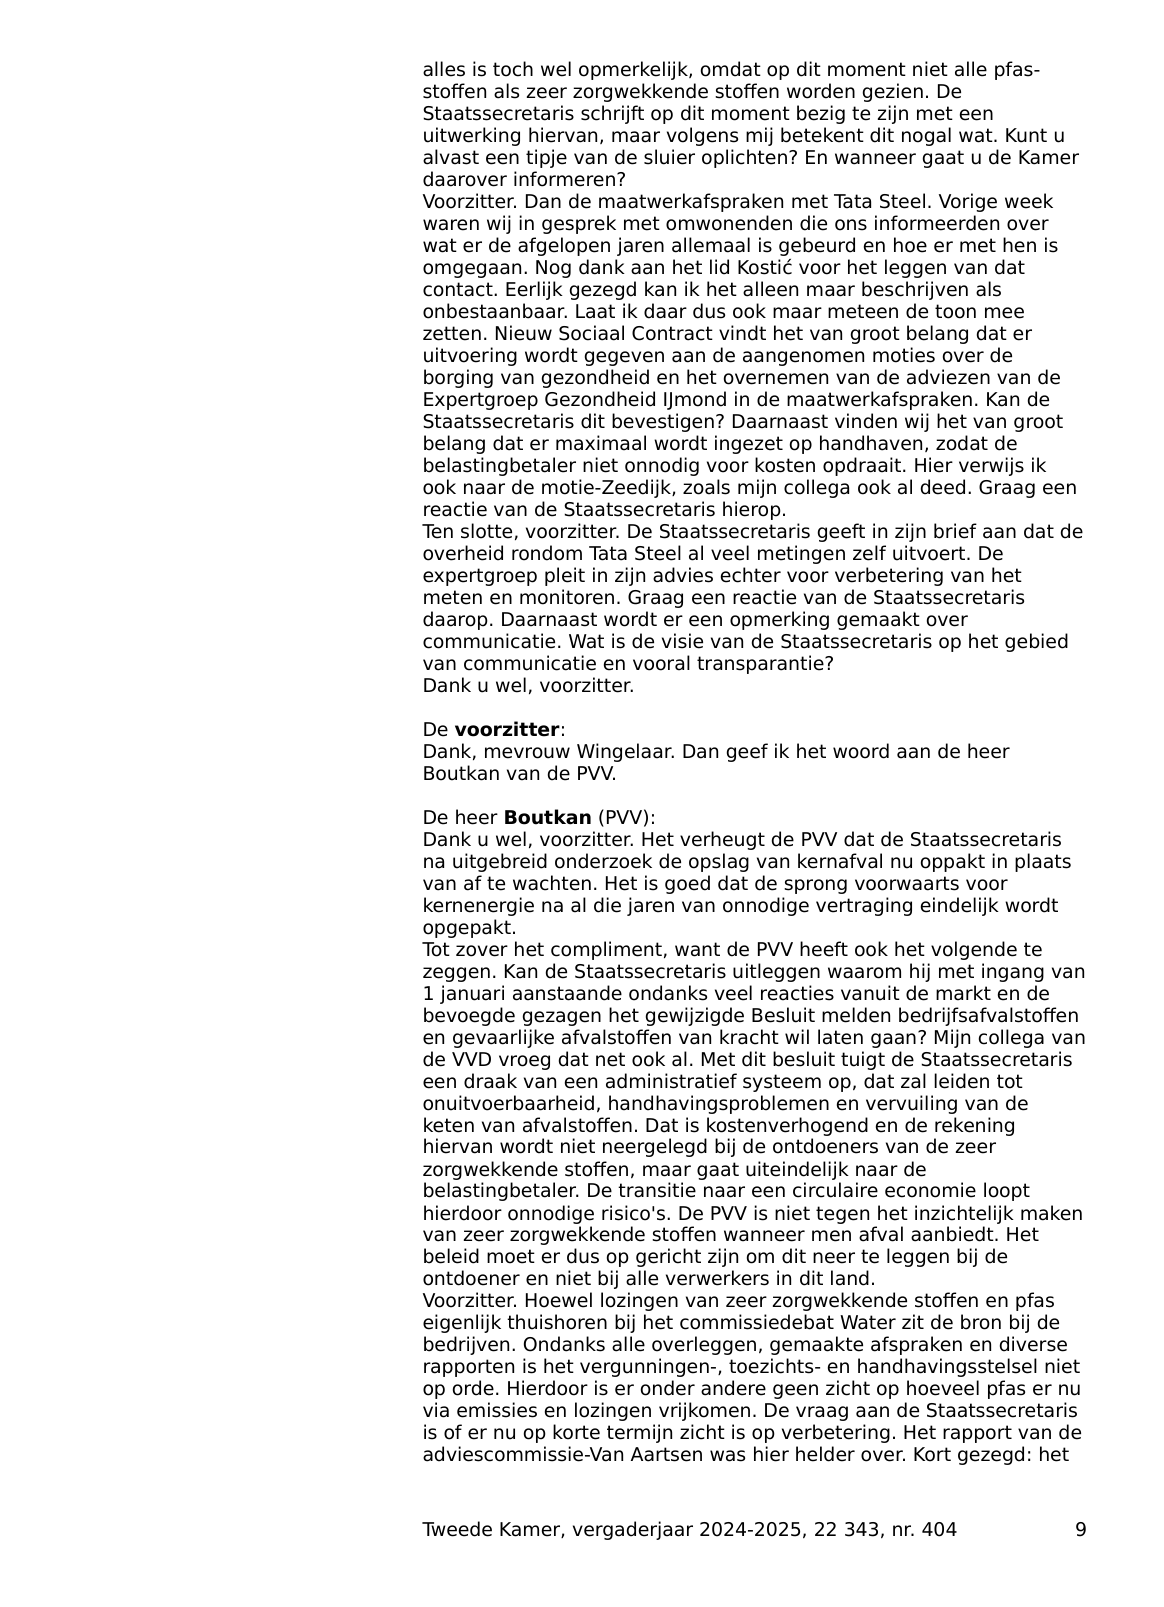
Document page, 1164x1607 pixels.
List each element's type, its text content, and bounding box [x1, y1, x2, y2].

text Dank u wel, voorzitter. Het verheugt de PVV dat de Staatssecretaris na uitgebreid onderzoek de opslag van kernafval nu oppakt in plaats van af te wachten. Het is goed dat de sprong voorwaarts voor kernenergie na al die jaren van onnodige vertraging eindelijk wordt opgepakt. [422, 829, 1087, 939]
text Dank u wel, voorzitter. [422, 674, 1087, 696]
text De heer Boutkan (PVV): [422, 807, 1087, 829]
text Ten slotte, voorzitter. De Staatssecretaris geeft in zijn brief aan dat de overheid rondom Tata Steel al veel metingen zelf uitvoert. De expertgroep pleit in zijn advies echter voor verbetering van het meten en monitoren. Graag een reactie van de Staatssecretaris daarop. Daarnaast wordt er een opmerking gemaakt over communicatie. Wat is de visie van de Staatssecretaris op het gebied van communicatie en vooral transparantie? [422, 521, 1087, 674]
text Voorzitter. Dan de maatwerkafspraken met Tata Steel. Vorige week waren wij in gesprek met omwonenden die ons informeerden over wat er de afgelopen jaren allemaal is gebeurd en hoe er met hen is omgegaan. Nog dank aan het lid Kostić voor het leggen van dat contact. Eerlijk gezegd kan ik het alleen maar beschrijven als onbestaanbaar. Laat ik daar dus ook maar meteen de toon mee zetten. Nieuw Sociaal Contract vindt het van groot belang dat er uitvoering wordt gegeven aan de aangenomen moties over de borging van gezondheid en het overnemen van de adviezen van de Expertgroep Gezondheid IJmond in de maatwerkafspraken. Kan de Staatssecretaris dit bevestigen? Daarnaast vinden wij het van groot belang dat er maximaal wordt ingezet op handhaven, zodat de belastingbetaler niet onnodig voor kosten opdraait. Hier verwijs ik ook naar de motie-Zeedijk, zoals mijn collega ook al deed. Graag een reactie van de Staatssecretaris hierop. [422, 191, 1087, 521]
text De voorzitter: [422, 719, 1087, 741]
text Dank, mevrouw Wingelaar. Dan geef ik het woord aan de heer Boutkan van de PVV. [422, 741, 1087, 784]
text Voorzitter. Hoewel lozingen van zeer zorgwekkende stoffen en pfas eigenlijk thuishoren bij het commissiedebat Water zit de bron bij de bedrijven. Ondanks alle overleggen, gemaakte afspraken en diverse rapporten is het vergunningen-, toezichts- en handhavingsstelsel niet op orde. Hierdoor is er onder andere geen zicht op hoeveel pfas er nu via emissies en lozingen vrijkomen. De vraag aan de Staatssecretaris is of er nu op korte termijn zicht is op verbetering. Het rapport van de adviescommissie-Van Aartsen was hier helder over. Kort gezegd: het [422, 1290, 1087, 1466]
text alles is toch wel opmerkelijk, omdat op dit moment niet alle pfas-stoffen als zeer zorgwekkende stoffen worden gezien. De Staatssecretaris schrijft op dit moment bezig te zijn met een uitwerking hiervan, maar volgens mij betekent dit nogal wat. Kunt u alvast een tipje van de sluier oplichten? En wanneer gaat u de Kamer daarover informeren? [422, 59, 1087, 191]
text Tot zover het compliment, want de PVV heeft ook het volgende te zeggen. Kan de Staatssecretaris uitleggen waarom hij met ingang van 1 januari aanstaande ondanks veel reacties vanuit de markt en de bevoegde gezagen het gewijzigde Besluit melden bedrijfsafvalstoffen en gevaarlijke afvalstoffen van kracht wil laten gaan? Mijn collega van de VVD vroeg dat net ook al. Met dit besluit tuigt de Staatssecretaris een draak van een administratief systeem op, dat zal leiden tot onuitvoerbaarheid, handhavingsproblemen en vervuiling van de keten van afvalstoffen. Dat is kostenverhogend en de rekening hiervan wordt niet neergelegd bij de ontdoeners van de zeer zorgwekkende stoffen, maar gaat uiteindelijk naar de belastingbetaler. De transitie naar een circulaire economie loopt hierdoor onnodige risico's. De PVV is niet tegen het inzichtelijk maken van zeer zorgwekkende stoffen wanneer men afval aanbiedt. Het beleid moet er dus op gericht zijn om dit neer te leggen bij de ontdoener en niet bij alle verwerkers in dit land. [422, 939, 1087, 1290]
